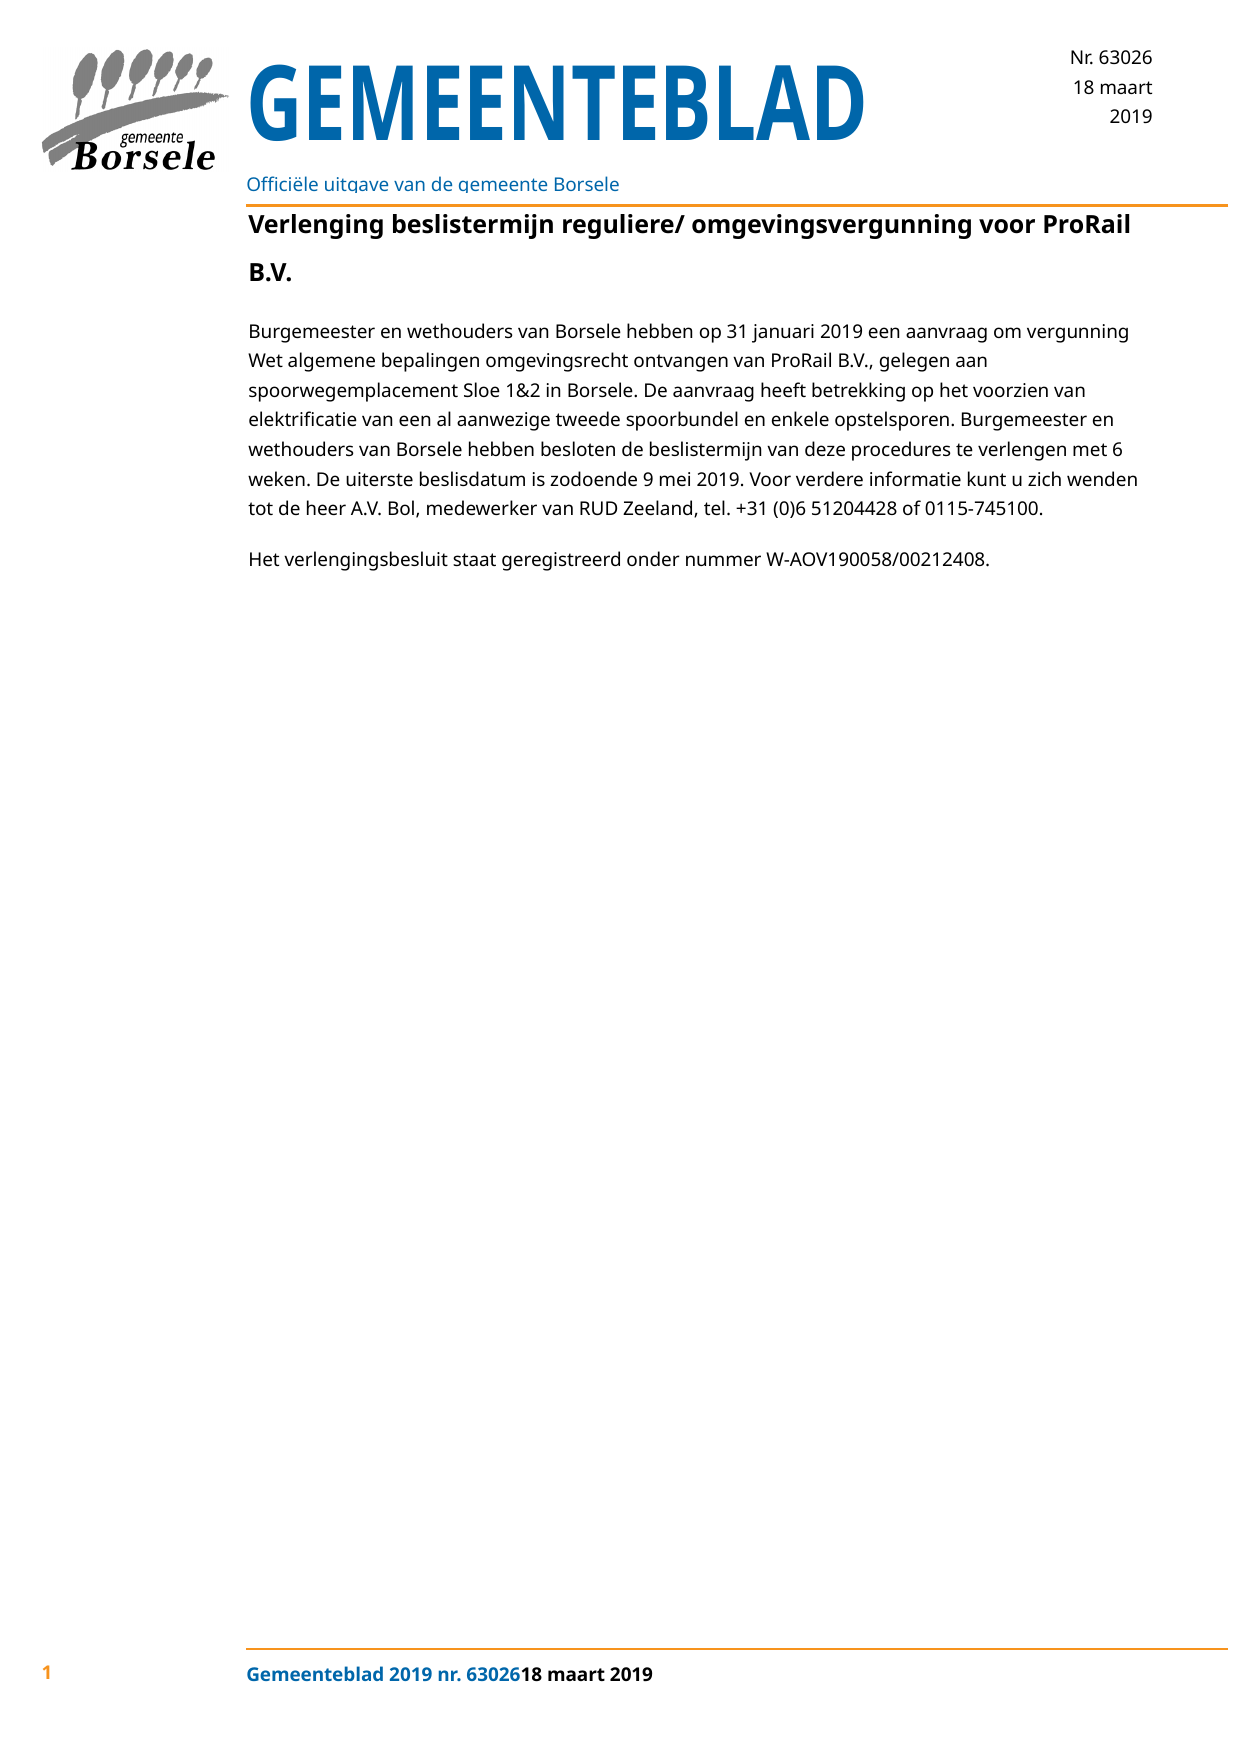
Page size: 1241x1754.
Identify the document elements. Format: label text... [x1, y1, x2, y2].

text Verlenging beslistermijn reguliere/ omgevingsvergunning voor ProRail B.V. [248, 207, 1152, 288]
text Burgemeester en wethouders van Borsele hebben op 31 januari 2019 een aanvraag om vergunning Wet algemene bepalingen omgevingsrecht ontvangen van ProRail B.V., gelegen aan spoorwegemplacement Sloe 1&2 in Borsele. De aanvraag heeft betrekking op het voorzien van elektrificatie van een al aanwezige tweede spoorbundel en enkele opstelsporen. Burgemeester en wethouders van Borsele hebben besloten de beslistermijn van deze procedures te verlengen met 6 weken. De uiterste beslisdatum is zodoende 9 mei 2019. Voor verdere informatie kunt u zich wenden tot de heer A.V. Bol, medewerker van RUD Zeeland, tel. +31 (0)6 51204428 of 0115-745100. [248, 318, 1152, 521]
picture [41, 47, 231, 172]
text Het verlengingsbesluit staat geregistreerd onder nummer W-AOV190058/00212408. [248, 546, 1152, 572]
